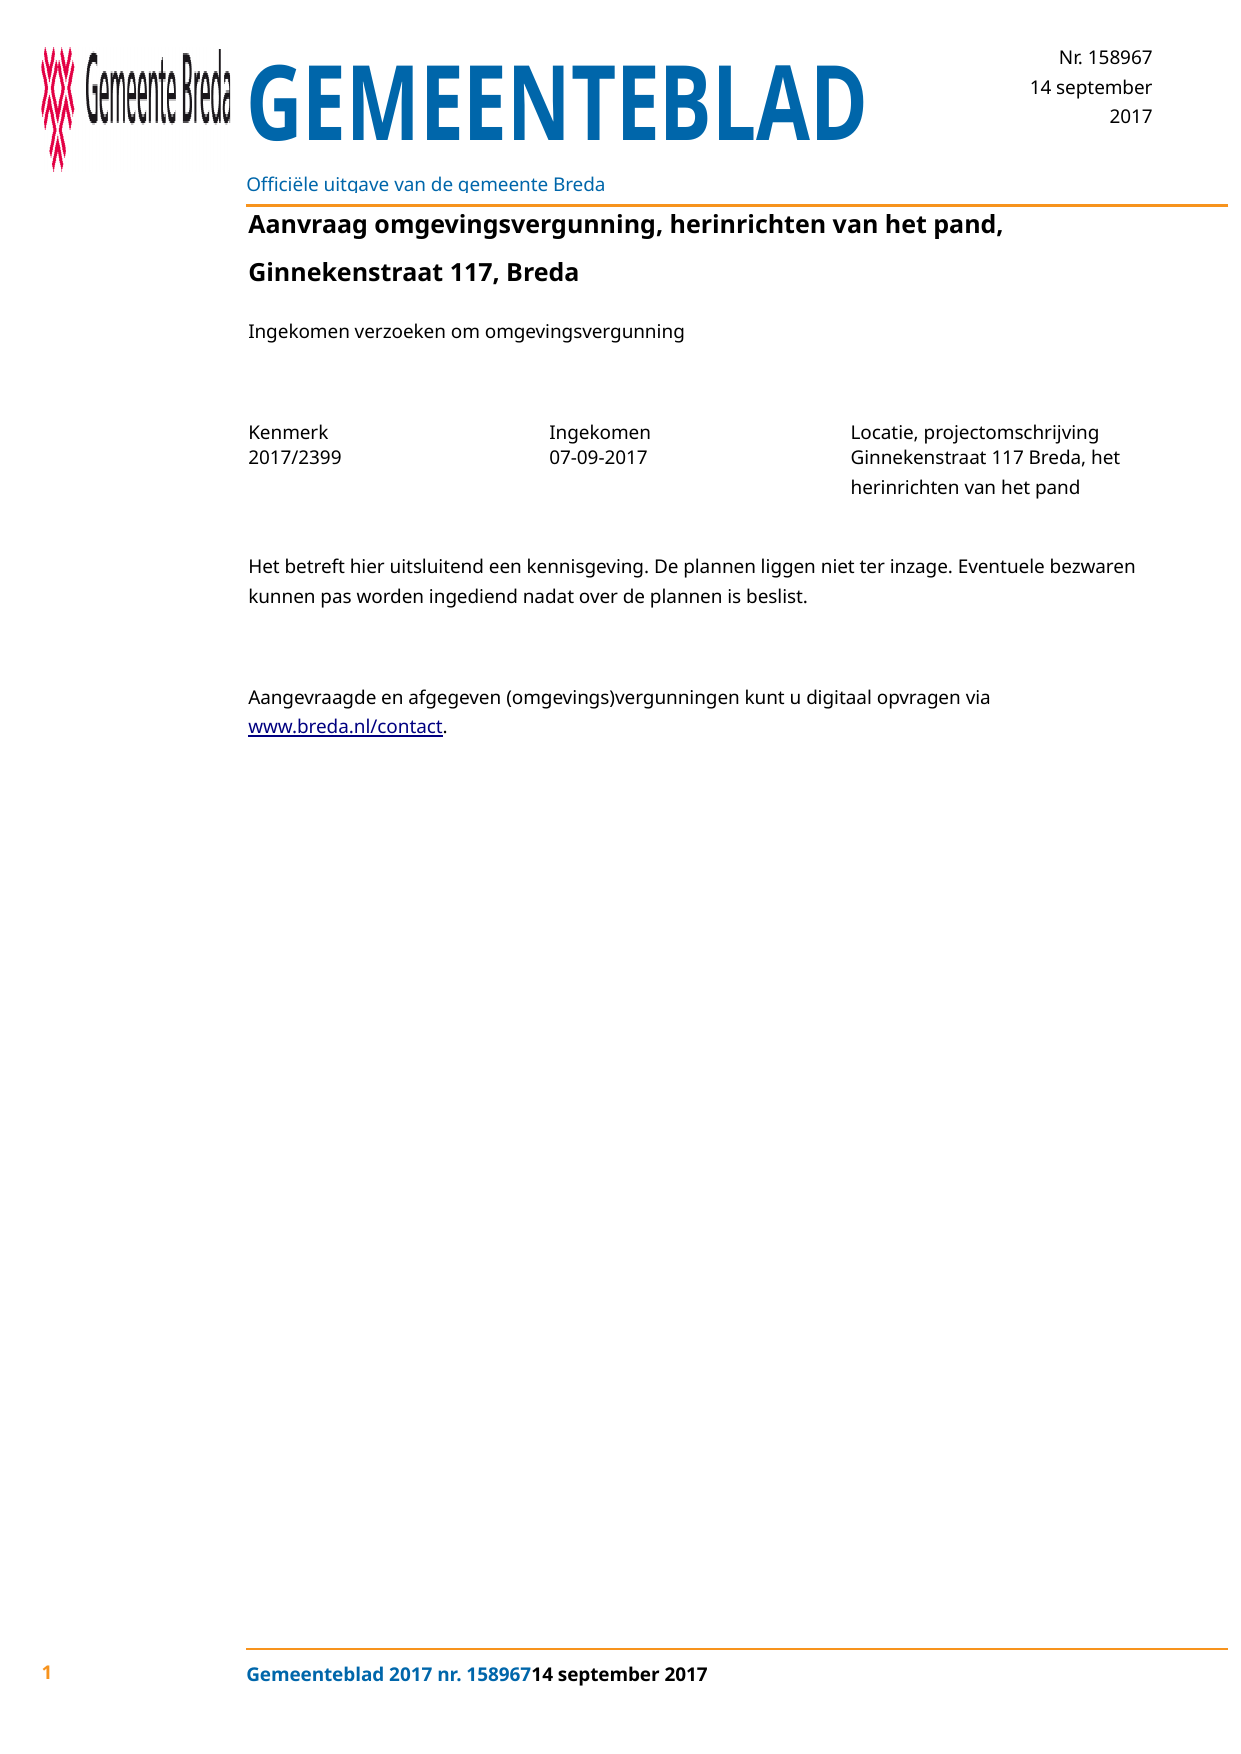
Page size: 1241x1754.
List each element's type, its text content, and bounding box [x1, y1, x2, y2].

text Ingekomen verzoeken om omgevingsvergunning [248, 318, 1152, 344]
text Aanvraag omgevingsvergunning, herinrichten van het pand, Ginnekenstraat 117, Breda [248, 207, 1152, 288]
table_cell Ginnekenstraat 117 Breda, het herinrichten van het pand [850, 445, 1152, 500]
table_header Ingekomen [549, 419, 850, 444]
picture [41, 47, 231, 172]
text Het betreft hier uitsluitend een kennisgeving. De plannen liggen niet ter inzage. Eventuele bezwaren kunnen pas worden ingediend nadat over de plannen is beslist. [248, 553, 1152, 609]
table_cell 2017/2399 [248, 445, 549, 500]
table_header Kenmerk [248, 419, 549, 444]
table_cell 07-09-2017 [549, 445, 850, 500]
table_header Locatie, projectomschrijving [850, 419, 1152, 444]
text Aangevraagde en afgegeven (omgevings)vergunningen kunt u digitaal opvragen via www.breda.nl/contact. [248, 684, 1152, 739]
